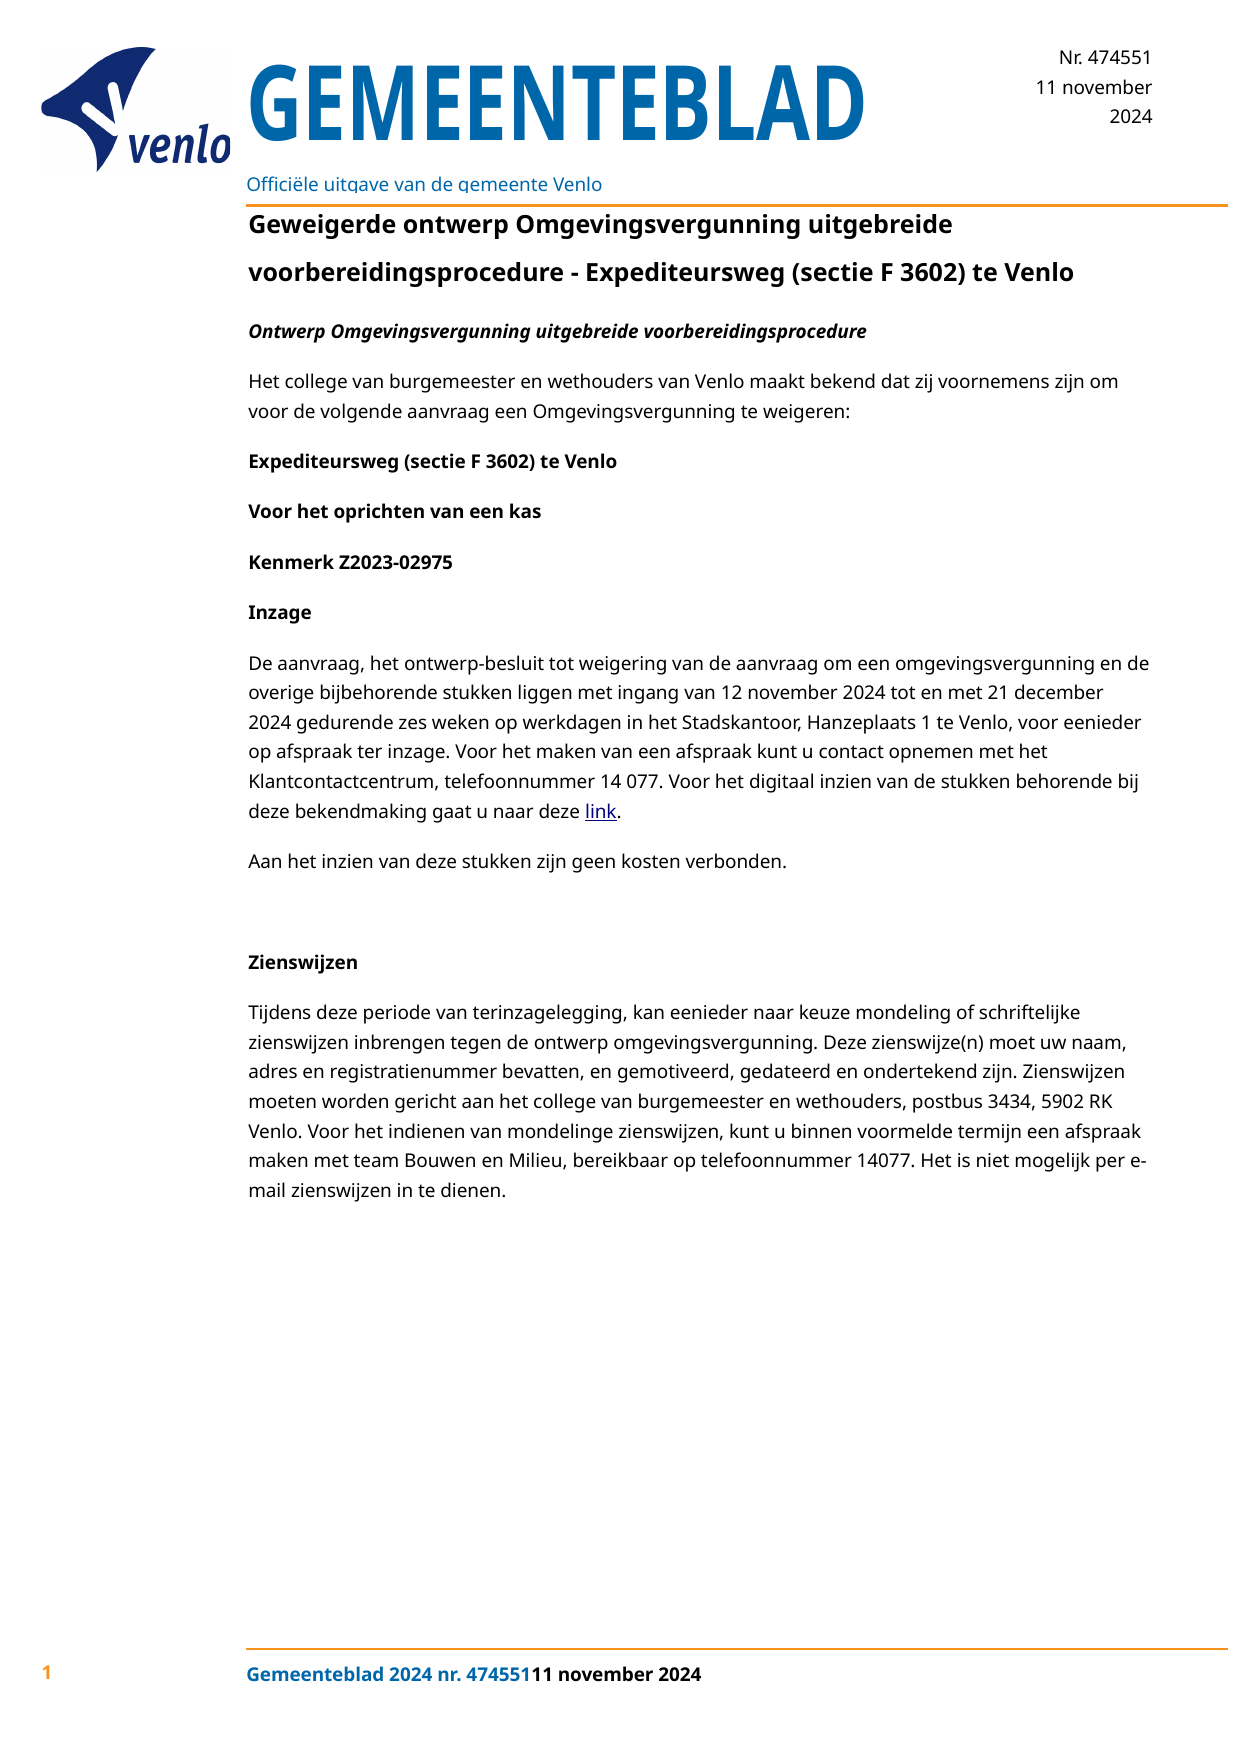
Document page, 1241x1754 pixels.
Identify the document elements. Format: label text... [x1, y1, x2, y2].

text De aanvraag, het ontwerp-besluit tot weigering van de aanvraag om een omgevingsvergunning en de overige bijbehorende stukken liggen met ingang van 12 november 2024 tot en met 21 december 2024 gedurende zes weken op werkdagen in het Stadskantoor, Hanzeplaats 1 te Venlo, voor eenieder op afspraak ter inzage. Voor het maken van een afspraak kunt u contact opnemen met het Klantcontactcentrum, telefoonnummer 14 077. Voor het digitaal inzien van de stukken behorende bij deze bekendmaking gaat u naar deze link. [248, 650, 1152, 824]
text Ontwerp Omgevingsvergunning uitgebreide voorbereidingsprocedure [248, 318, 1152, 344]
text Tijdens deze periode van terinzagelegging, kan eenieder naar keuze mondeling of schriftelijke zienswijzen inbrengen tegen de ontwerp omgevingsvergunning. Deze zienswijze(n) moet uw naam, adres en registratienummer bevatten, en gemotiveerd, gedateerd en ondertekend zijn. Zienswijzen moeten worden gericht aan het college van burgemeester en wethouders, postbus 3434, 5902 RK Venlo. Voor het indienen van mondelinge zienswijzen, kunt u binnen voormelde termijn een afspraak maken met team Bouwen en Milieu, bereikbaar op telefoonnummer 14077. Het is niet mogelijk per e-mail zienswijzen in te dienen. [248, 999, 1152, 1203]
text Geweigerde ontwerp Omgevingsvergunning uitgebreide voorbereidingsprocedure - Expediteursweg (sectie F 3602) te Venlo [248, 207, 1152, 288]
text Aan het inzien van deze stukken zijn geen kosten verbonden. [248, 848, 1152, 874]
text Expediteursweg (sectie F 3602) te Venlo [248, 448, 1152, 474]
text Het college van burgemeester en wethouders van Venlo maakt bekend dat zij voornemens zijn om voor de volgende aanvraag een Omgevingsvergunning te weigeren: [248, 368, 1152, 424]
text Voor het oprichten van een kas [248, 499, 1152, 524]
picture [41, 47, 231, 172]
text Zienswijzen [248, 949, 1152, 975]
text Inzage [248, 599, 1152, 625]
text Kenmerk Z2023-02975 [248, 549, 1152, 575]
